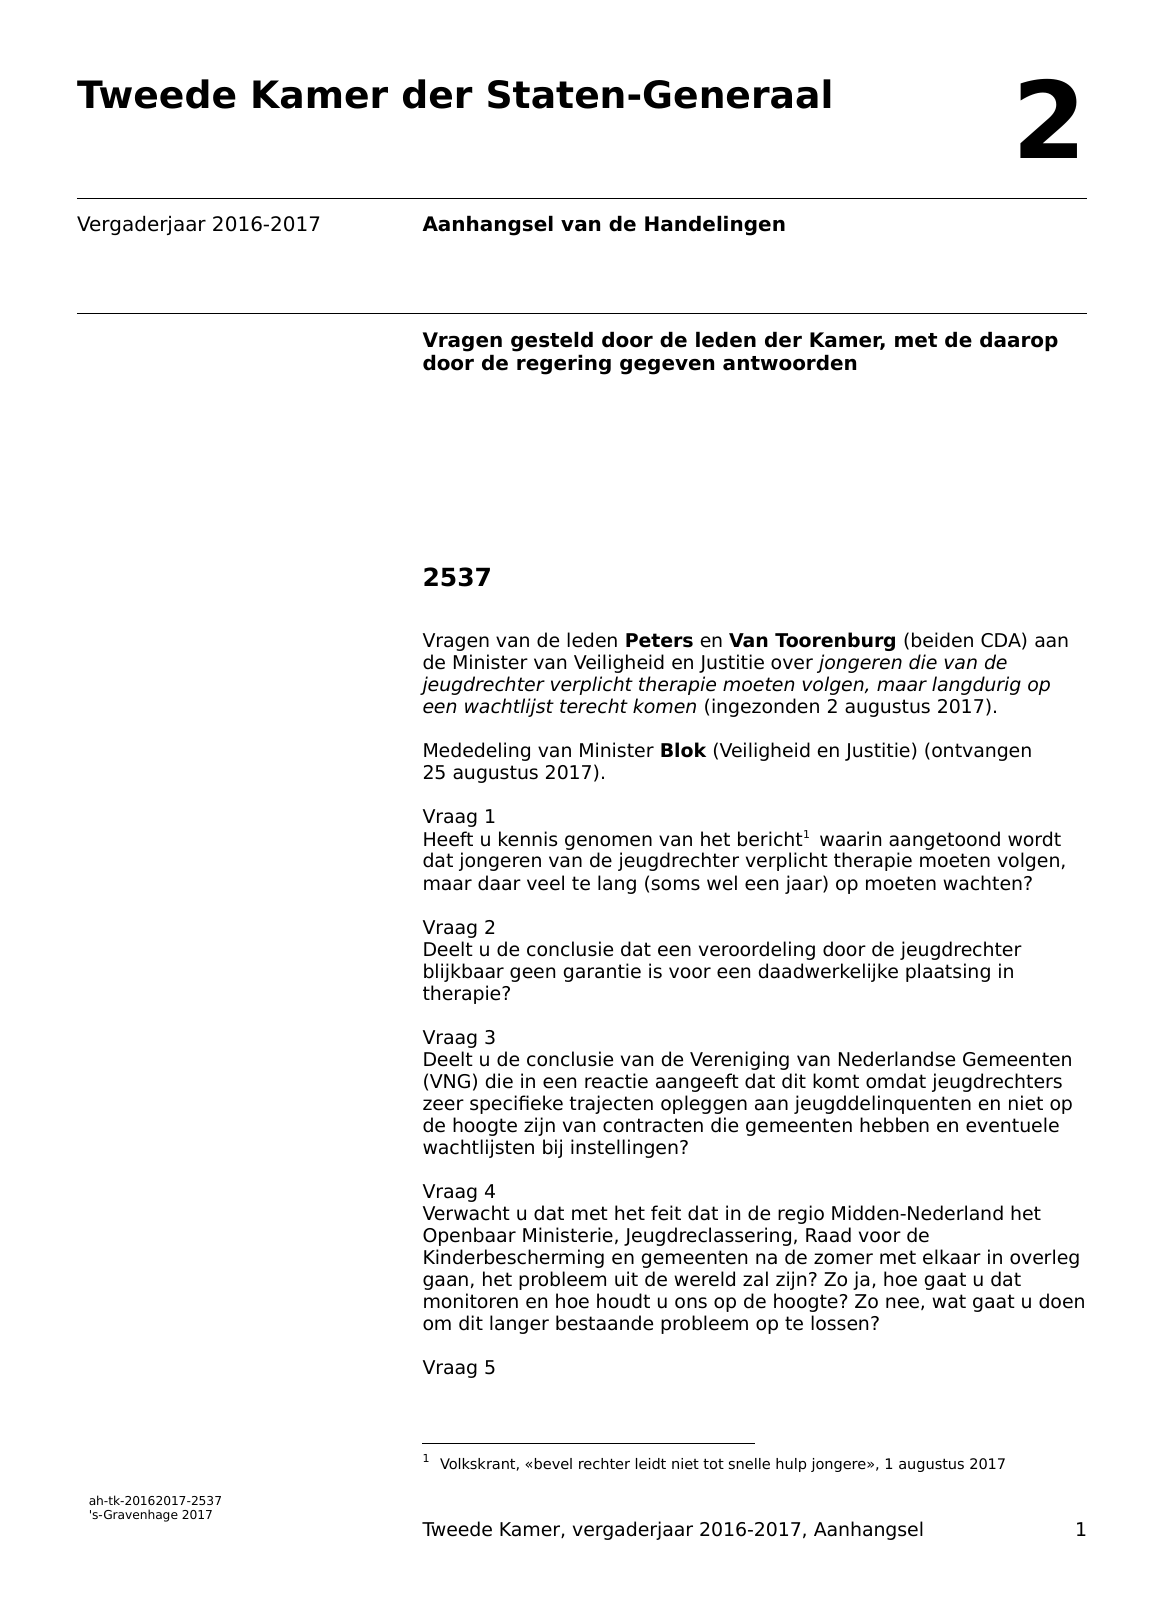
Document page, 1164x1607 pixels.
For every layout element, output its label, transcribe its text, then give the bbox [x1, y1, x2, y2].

text Deelt u de conclusie van de Vereniging van Nederlandse Gemeenten (VNG) die in een reactie aangeeft dat dit komt omdat jeugdrechters zeer specifieke trajecten opleggen aan jeugddelinquenten en niet op de hoogte zijn van contracten die gemeenten hebben en eventuele wachtlijsten bij instellingen? [422, 1049, 1087, 1158]
text Heeft u kennis genomen van het bericht waarin aangetoond wordt dat jongeren van de jeugdrechter verplicht therapie moeten volgen, maar daar veel te lang (soms wel een jaar) op moeten wachten? [422, 828, 1087, 894]
table_cell Vergaderjaar 2016-2017 [77, 199, 422, 313]
text ah-tk-20162017-2537 [88, 1494, 323, 1508]
text 's-Gravenhage 2017 [88, 1508, 323, 1522]
table_cell Vragen gesteld door de leden der Kamer, met de daarop door de regering gegeven antwoorden [422, 314, 1087, 375]
text Vraag 1 [422, 806, 1087, 828]
table_header Tweede Kamer der Staten-Generaal [77, 59, 886, 198]
table_cell Aanhangsel van de Handelingen [422, 199, 1087, 313]
text Deelt u de conclusie dat een veroordeling door de jeugdrechter blijkbaar geen garantie is voor een daadwerkelijke plaatsing in therapie? [422, 938, 1087, 1004]
text Volkskrant, «bevel rechter leidt niet tot snelle hulp jongere», 1 augustus 2017 [422, 1452, 1087, 1474]
text 2537 [422, 563, 1087, 592]
text Vraag 4 [422, 1181, 1087, 1203]
text Verwacht u dat met het feit dat in de regio Midden-Nederland het Openbaar Ministerie, Jeugdreclassering, Raad voor de Kinderbescherming en gemeenten na de zomer met elkaar in overleg gaan, het probleem uit de wereld zal zijn? Zo ja, hoe gaat u dat monitoren en hoe houdt u ons op de hoogte? Zo nee, wat gaat u doen om dit langer bestaande probleem op te lossen? [422, 1203, 1087, 1334]
table_header 2 [886, 59, 1087, 198]
text Vraag 2 [422, 917, 1087, 938]
text Vraag 3 [422, 1027, 1087, 1049]
text Vragen van de leden Peters en Van Toorenburg (beiden CDA) aan de Minister van Veiligheid en Justitie over jongeren die van de jeugdrechter verplicht therapie moeten volgen, maar langdurig op een wachtlijst terecht komen (ingezonden 2 augustus 2017). [422, 630, 1087, 718]
text Vraag 5 [422, 1357, 1087, 1379]
table_cell [77, 314, 422, 375]
text Mededeling van Minister Blok (Veiligheid en Justitie) (ontvangen 25 augustus 2017). [422, 740, 1087, 784]
